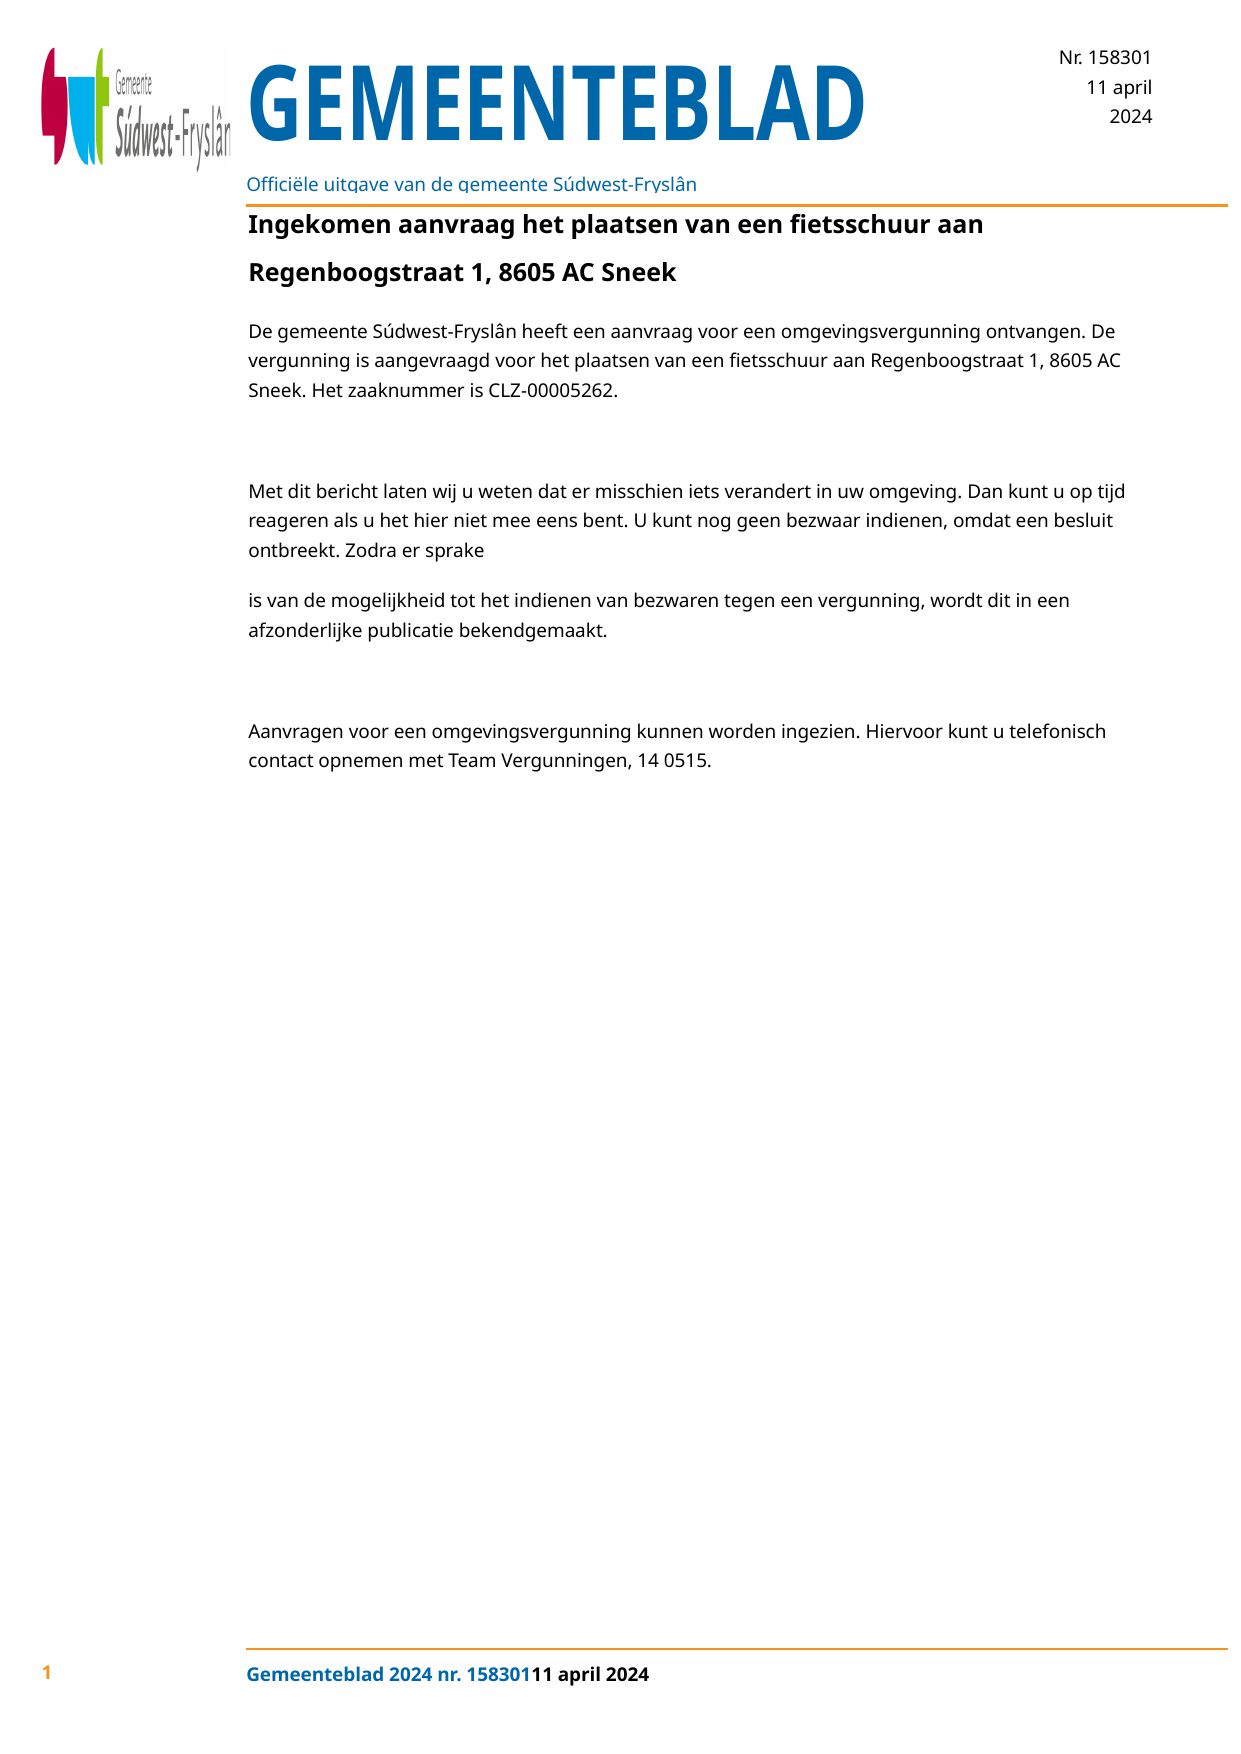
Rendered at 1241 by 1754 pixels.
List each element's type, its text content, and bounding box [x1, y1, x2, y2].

text De gemeente Súdwest-Fryslân heeft een aanvraag voor een omgevingsvergunning ontvangen. De vergunning is aangevraagd voor het plaatsen van een fietsschuur aan Regenboogstraat 1, 8605 AC Sneek. Het zaaknummer is CLZ-00005262. [248, 318, 1152, 403]
text Aanvragen voor een omgevingsvergunning kunnen worden ingezien. Hiervoor kunt u telefonisch contact opnemen met Team Vergunningen, 14 0515. [248, 718, 1152, 773]
text Ingekomen aanvraag het plaatsen van een fietsschuur aan Regenboogstraat 1, 8605 AC Sneek [248, 207, 1152, 288]
picture [41, 47, 231, 172]
text is van de mogelijkheid tot het indienen van bezwaren tegen een vergunning, wordt dit in een afzonderlijke publicatie bekendgemaakt. [248, 587, 1152, 643]
text Met dit bericht laten wij u weten dat er misschien iets verandert in uw omgeving. Dan kunt u op tijd reageren als u het hier niet mee eens bent. U kunt nog geen bezwaar indienen, omdat een besluit ontbreekt. Zodra er sprake [248, 478, 1152, 563]
